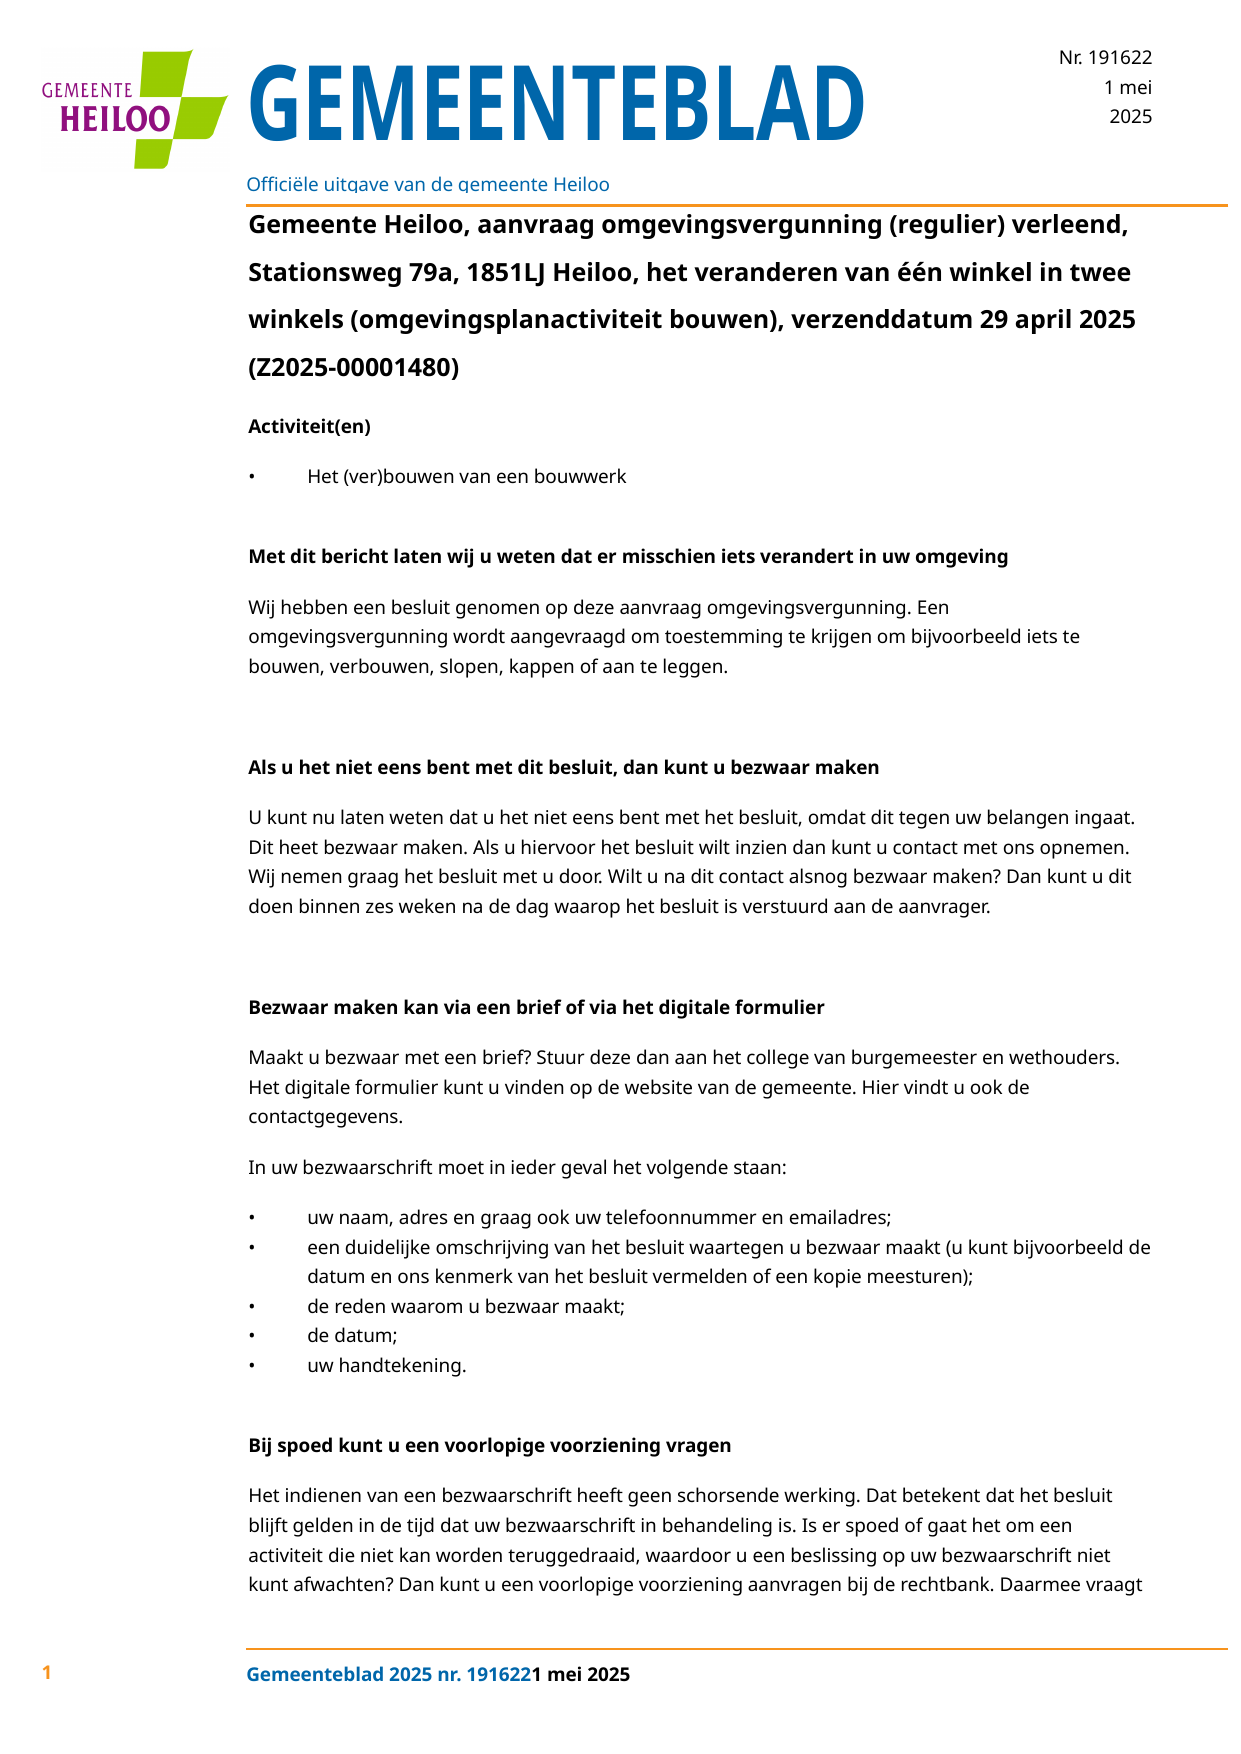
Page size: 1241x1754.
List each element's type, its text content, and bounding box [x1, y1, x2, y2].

text In uw bezwaarschrift moet in ieder geval het volgende staan: [248, 1154, 1152, 1180]
text Wij hebben een besluit genomen op deze aanvraag omgevingsvergunning. Een omgevingsvergunning wordt aangevraagd om toestemming te krijgen om bijvoorbeeld iets te bouwen, verbouwen, slopen, kappen of aan te leggen. [248, 594, 1152, 679]
text Maakt u bezwaar met een brief? Stuur deze dan aan het college van burgemeester en wethouders. Het digitale formulier kunt u vinden op de website van de gemeente. Hier vindt u ook de contactgegevens. [248, 1044, 1152, 1129]
text Bezwaar maken kan via een brief of via het digitale formulier [248, 994, 1152, 1020]
text Het indienen van een bezwaarschrift heeft geen schorsende werking. Dat betekent dat het besluit blijft gelden in de tijd dat uw bezwaarschrift in behandeling is. Is er spoed of gaat het om een activiteit die niet kan worden teruggedraaid, waardoor u een beslissing op uw bezwaarschrift niet kunt afwachten? Dan kunt u een voorlopige voorziening aanvragen bij de rechtbank. Daarmee vraagt [248, 1483, 1152, 1597]
list Het (ver)bouwen van een bouwwerk [248, 463, 1152, 489]
list de reden waarom u bezwaar maakt; [248, 1293, 1152, 1319]
list uw naam, adres en graag ook uw telefoonnummer en emailadres; [248, 1204, 1152, 1230]
text Gemeente Heiloo, aanvraag omgevingsvergunning (regulier) verleend, Stationsweg 79a, 1851LJ Heiloo, het veranderen van één winkel in twee winkels (omgevingsplanactiviteit bouwen), verzenddatum 29 april 2025 (Z2025-00001480) [248, 207, 1152, 384]
text Als u het niet eens bent met dit besluit, dan kunt u bezwaar maken [248, 754, 1152, 780]
list de datum; [248, 1323, 1152, 1348]
picture [41, 47, 231, 172]
text U kunt nu laten weten dat u het niet eens bent met het besluit, omdat dit tegen uw belangen ingaat. Dit heet bezwaar maken. Als u hiervoor het besluit wilt inzien dan kunt u contact met ons opnemen. Wij nemen graag het besluit met u door. Wilt u na dit contact alsnog bezwaar maken? Dan kunt u dit doen binnen zes weken na de dag waarop het besluit is verstuurd aan de aanvrager. [248, 804, 1152, 919]
list een duidelijke omschrijving van het besluit waartegen u bezwaar maakt (u kunt bijvoorbeeld de datum en ons kenmerk van het besluit vermelden of een kopie meesturen); [248, 1234, 1152, 1289]
text Met dit bericht laten wij u weten dat er misschien iets verandert in uw omgeving [248, 543, 1152, 569]
text Activiteit(en) [248, 413, 1152, 439]
list uw handtekening. [248, 1352, 1152, 1378]
text Bij spoed kunt u een voorlopige voorziening vragen [248, 1432, 1152, 1458]
